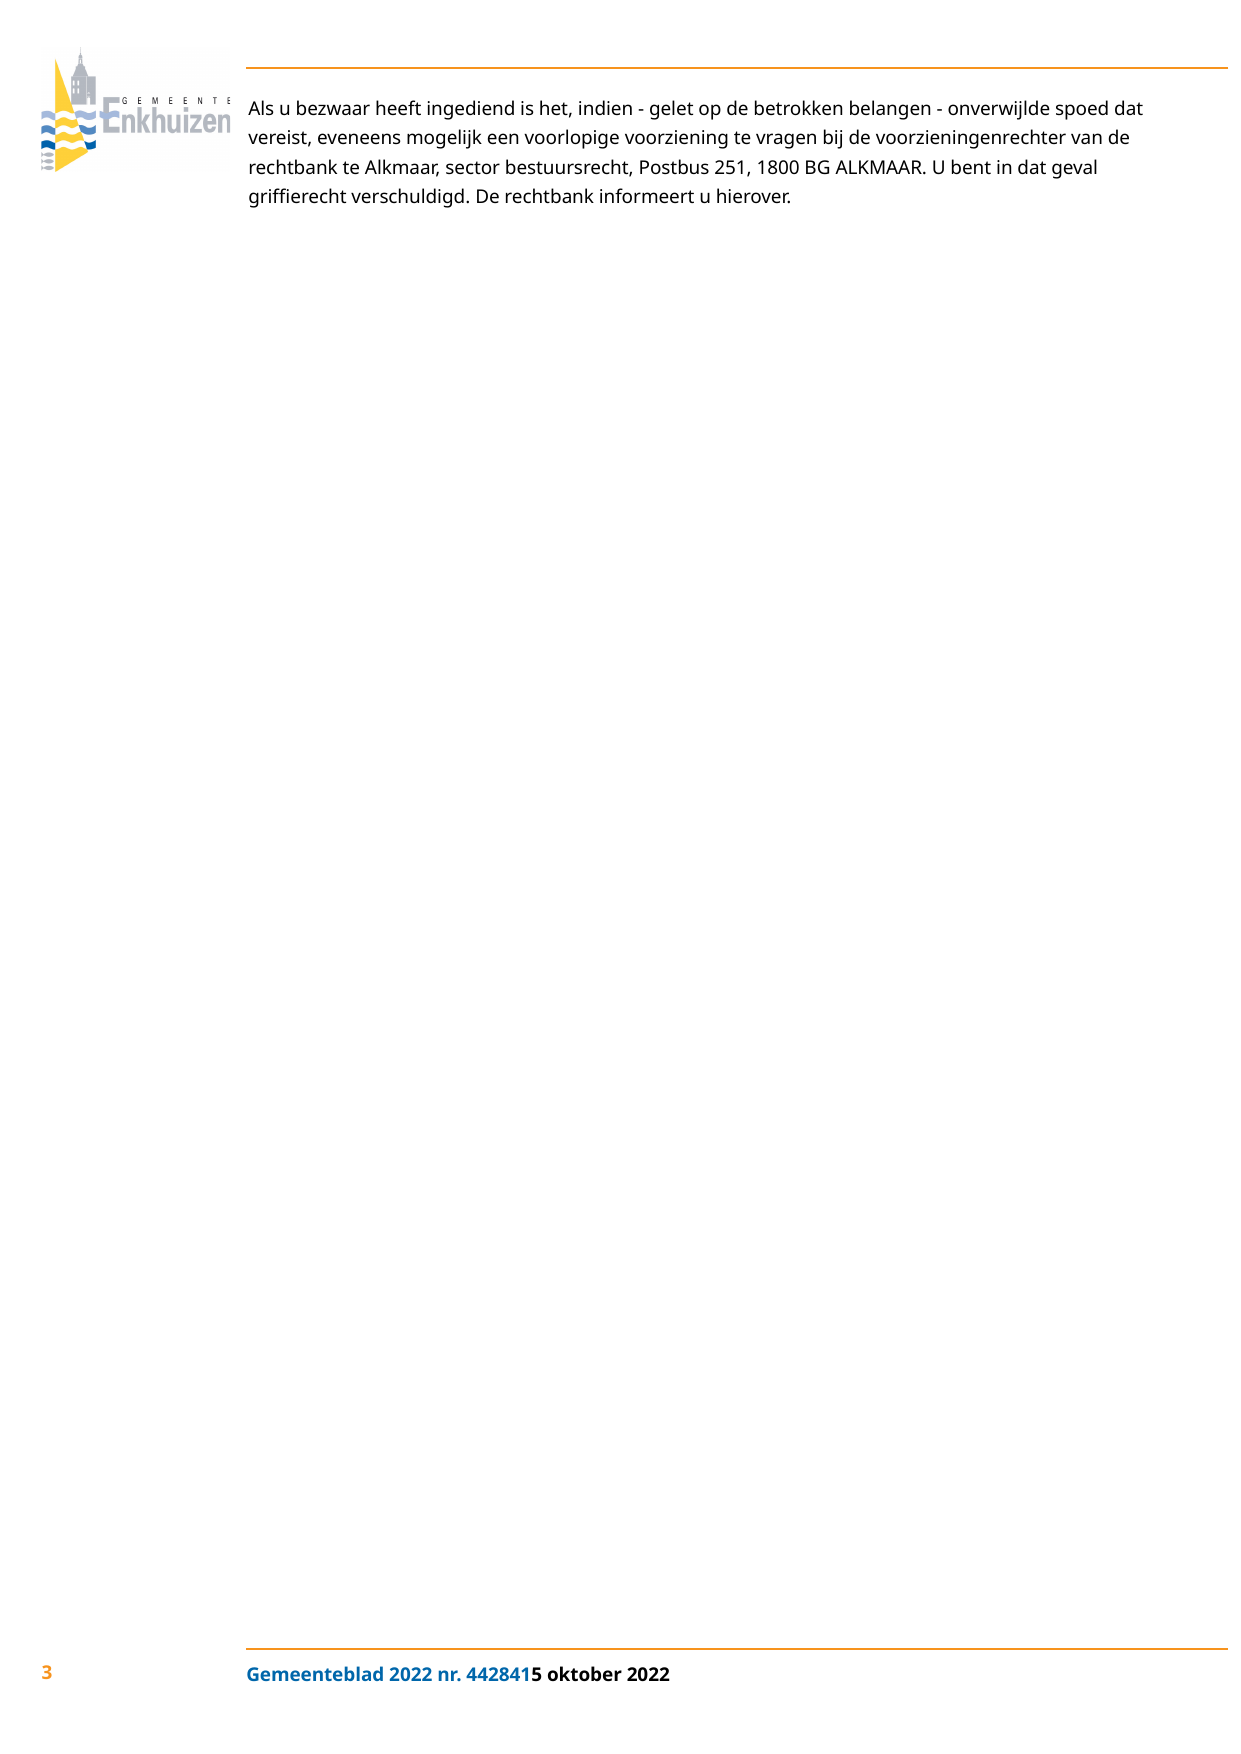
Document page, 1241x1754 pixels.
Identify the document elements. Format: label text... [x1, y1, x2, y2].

text Als u bezwaar heeft ingediend is het, indien - gelet op de betrokken belangen - onverwijlde spoed dat vereist, eveneens mogelijk een voorlopige voorziening te vragen bij de voorzieningenrechter van de rechtbank te Alkmaar, sector bestuursrecht, Postbus 251, 1800 BG ALKMAAR. U bent in dat geval griffierecht verschuldigd. De rechtbank informeert u hierover. [248, 95, 1152, 209]
picture [41, 47, 231, 172]
